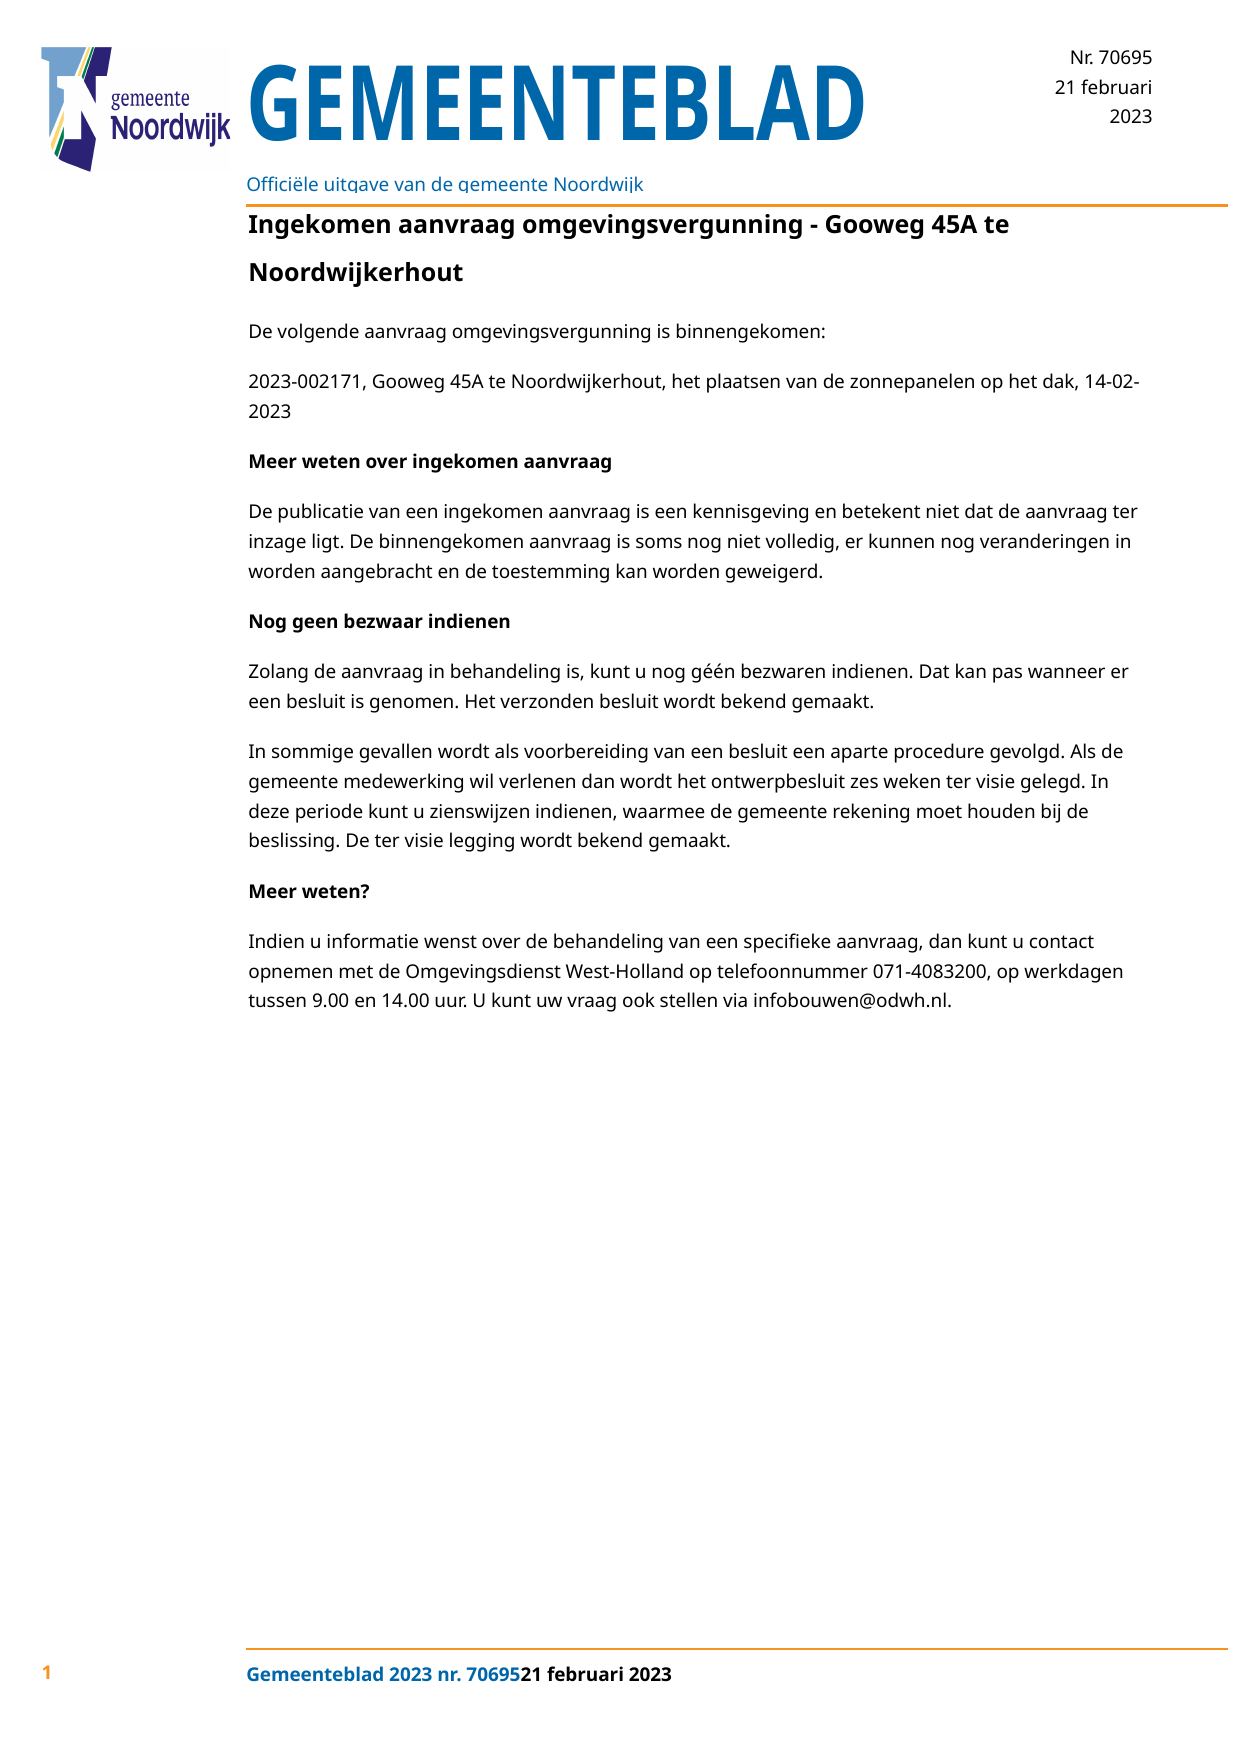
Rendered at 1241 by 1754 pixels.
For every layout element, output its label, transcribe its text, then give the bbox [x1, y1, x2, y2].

text De volgende aanvraag omgevingsvergunning is binnengekomen: [248, 318, 1152, 344]
text Indien u informatie wenst over de behandeling van een specifieke aanvraag, dan kunt u contact opnemen met de Omgevingsdienst West-Holland op telefoonnummer 071-4083200, op werkdagen tussen 9.00 en 14.00 uur. U kunt uw vraag ook stellen via infobouwen@odwh.nl. [248, 928, 1152, 1013]
picture [41, 47, 231, 172]
text Ingekomen aanvraag omgevingsvergunning - Gooweg 45A te Noordwijkerhout [248, 207, 1152, 288]
text In sommige gevallen wordt als voorbereiding van een besluit een aparte procedure gevolgd. Als de gemeente medewerking wil verlenen dan wordt het ontwerpbesluit zes weken ter visie gelegd. In deze periode kunt u zienswijzen indienen, waarmee de gemeente rekening moet houden bij de beslissing. De ter visie legging wordt bekend gemaakt. [248, 739, 1152, 853]
text 2023-002171, Gooweg 45A te Noordwijkerhout, het plaatsen van de zonnepanelen op het dak, 14-02-2023 [248, 368, 1152, 424]
text Meer weten over ingekomen aanvraag [248, 448, 1152, 474]
text Nog geen bezwaar indienen [248, 608, 1152, 634]
text De publicatie van een ingekomen aanvraag is een kennisgeving en betekent niet dat de aanvraag ter inzage ligt. De binnengekomen aanvraag is soms nog niet volledig, er kunnen nog veranderingen in worden aangebracht en de toestemming kan worden geweigerd. [248, 499, 1152, 584]
text Meer weten? [248, 878, 1152, 904]
text Zolang de aanvraag in behandeling is, kunt u nog géén bezwaren indienen. Dat kan pas wanneer er een besluit is genomen. Het verzonden besluit wordt bekend gemaakt. [248, 659, 1152, 714]
